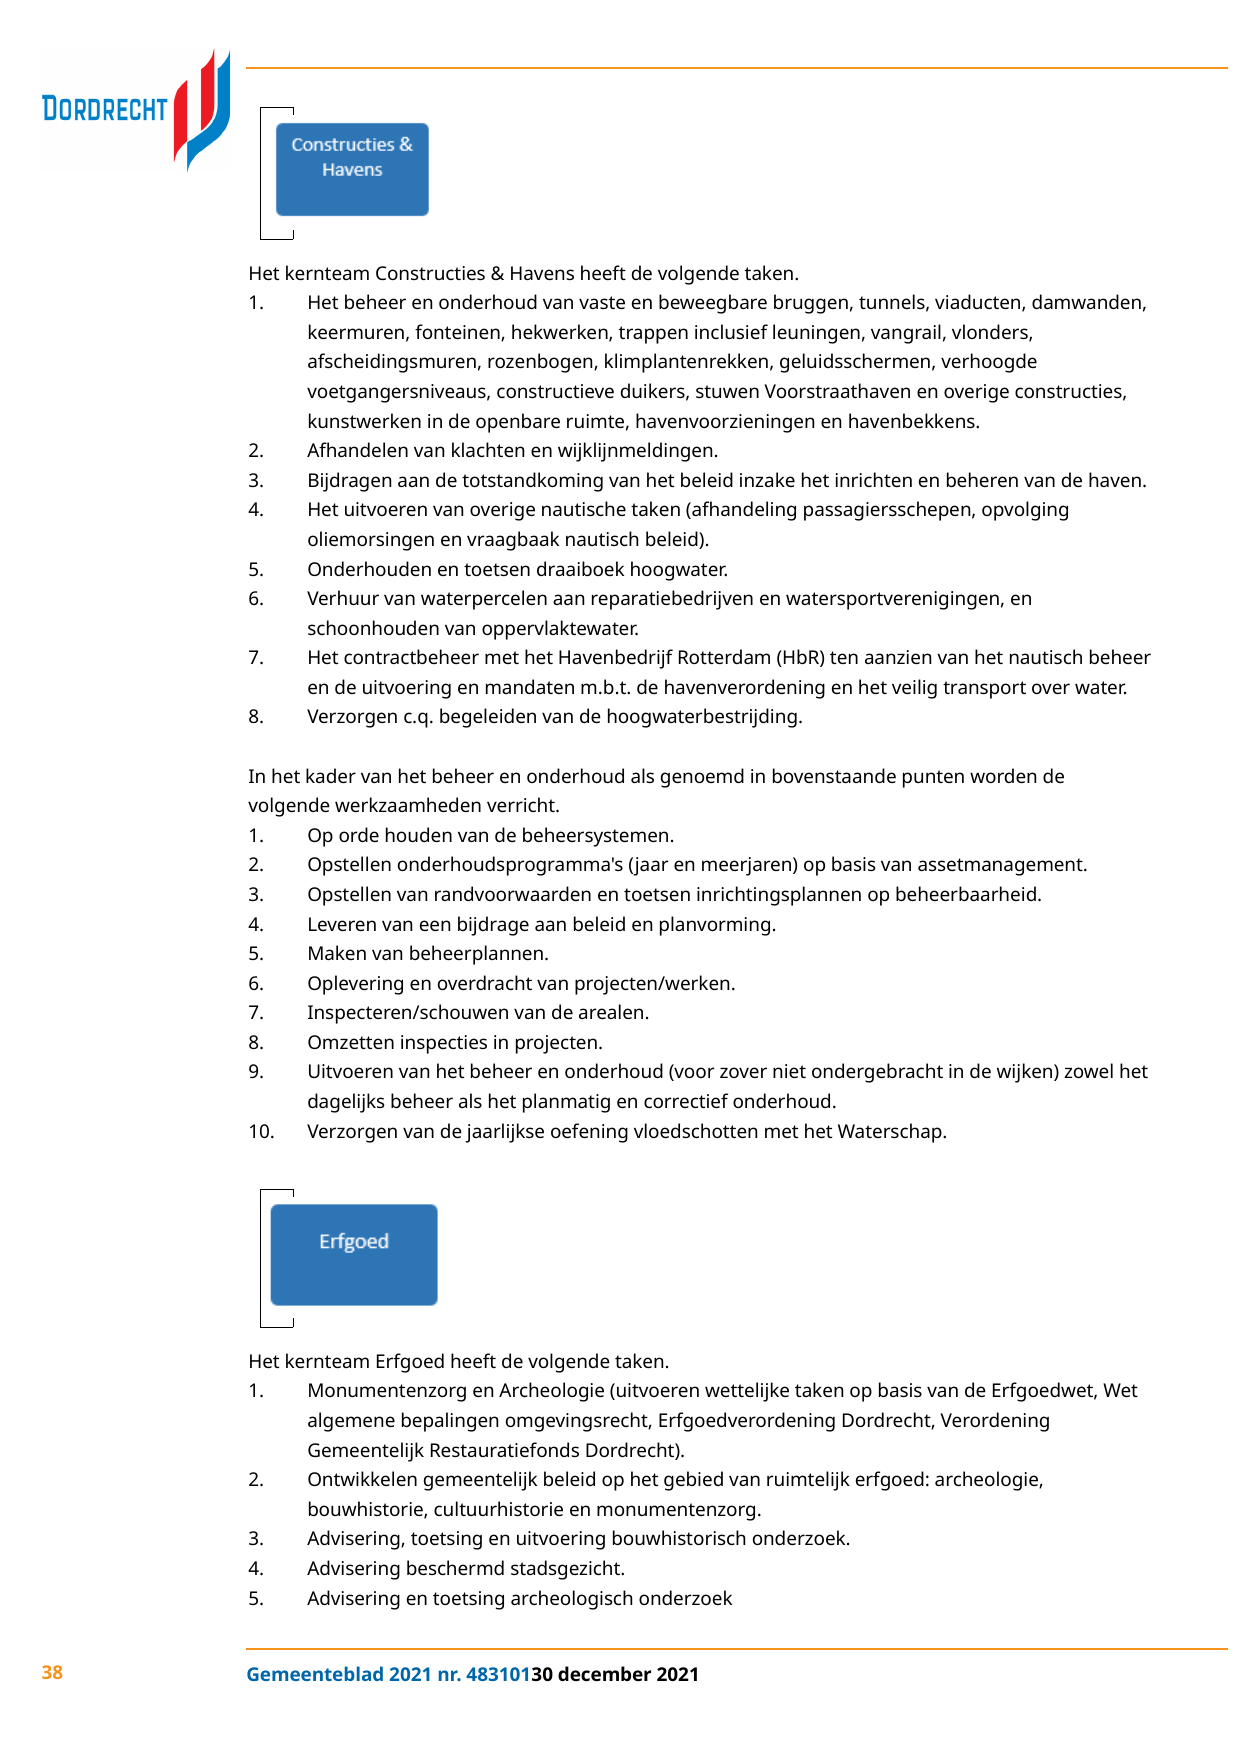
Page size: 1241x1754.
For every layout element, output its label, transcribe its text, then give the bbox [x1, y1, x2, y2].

list Het contractbeheer met het Havenbedrijf Rotterdam (HbR) ten aanzien van het nautisch beheer en de uitvoering en mandaten m.b.t. de havenverordening en het veilig transport over water. [248, 644, 1152, 700]
text Het kernteam Erfgoed heeft de volgende taken. [248, 1348, 1152, 1374]
list Bijdragen aan de totstandkoming van het beleid inzake het inrichten en beheren van de haven. [248, 467, 1152, 493]
list Afhandelen van klachten en wijklijnmeldingen. [248, 437, 1152, 463]
list Advisering beschermd stadsgezicht. [248, 1555, 1152, 1581]
list Onderhouden en toetsen draaiboek hoogwater. [248, 556, 1152, 581]
picture [268, 1197, 447, 1318]
list Opstellen van randvoorwaarden en toetsen inrichtingsplannen op beheerbaarheid. [248, 881, 1152, 907]
list Opstellen onderhoudsprogramma's (jaar en meerjaren) op basis van assetmanagement. [248, 852, 1152, 877]
list Advisering, toetsing en uitvoering bouwhistorisch onderzoek. [248, 1526, 1152, 1551]
picture [41, 47, 231, 172]
list Uitvoeren van het beheer en onderhoud (voor zover niet ondergebracht in de wijken) zowel het dagelijks beheer als het planmatig en correctief onderhoud. [248, 1059, 1152, 1114]
picture [268, 115, 447, 230]
text In het kader van het beheer en onderhoud als genoemd in bovenstaande punten worden de volgende werkzaamheden verricht. [248, 763, 1152, 818]
list Op orde houden van de beheersystemen. [248, 822, 1152, 848]
list Leveren van een bijdrage aan beleid en planvorming. [248, 911, 1152, 936]
list Verzorgen van de jaarlijkse oefening vloedschotten met het Waterschap. [248, 1118, 1152, 1143]
list Verzorgen c.q. begeleiden van de hoogwaterbestrijding. [248, 704, 1152, 729]
list Oplevering en overdracht van projecten/werken. [248, 970, 1152, 996]
list Het beheer en onderhoud van vaste en beweegbare bruggen, tunnels, viaducten, damwanden, keermuren, fonteinen, hekwerken, trappen inclusief leuningen, vangrail, vlonders, afscheidingsmuren, rozenbogen, klimplantenrekken, geluidsschermen, verhoogde voetgangersniveaus, constructieve duikers, stuwen Voorstraathaven en overige constructies, kunstwerken in de openbare ruimte, havenvoorzieningen en havenbekkens. [248, 289, 1152, 433]
text Het kernteam Constructies & Havens heeft de volgende taken. [248, 260, 1152, 286]
list Omzetten inspecties in projecten. [248, 1029, 1152, 1055]
list Maken van beheerplannen. [248, 940, 1152, 966]
list Het uitvoeren van overige nautische taken (afhandeling passagiersschepen, opvolging oliemorsingen en vraagbaak nautisch beleid). [248, 497, 1152, 552]
list Ontwikkelen gemeentelijk beleid op het gebied van ruimtelijk erfgoed: archeologie, bouwhistorie, cultuurhistorie en monumentenzorg. [248, 1466, 1152, 1522]
list Verhuur van waterpercelen aan reparatiebedrijven en watersportverenigingen, en schoonhouden van oppervlaktewater. [248, 585, 1152, 641]
list Inspecteren/schouwen van de arealen. [248, 999, 1152, 1025]
list Monumentenzorg en Archeologie (uitvoeren wettelijke taken op basis van de Erfgoedwet, Wet algemene bepalingen omgevingsrecht, Erfgoedverordening Dordrecht, Verordening Gemeentelijk Restauratiefonds Dordrecht). [248, 1378, 1152, 1462]
list Advisering en toetsing archeologisch onderzoek [248, 1585, 1152, 1610]
